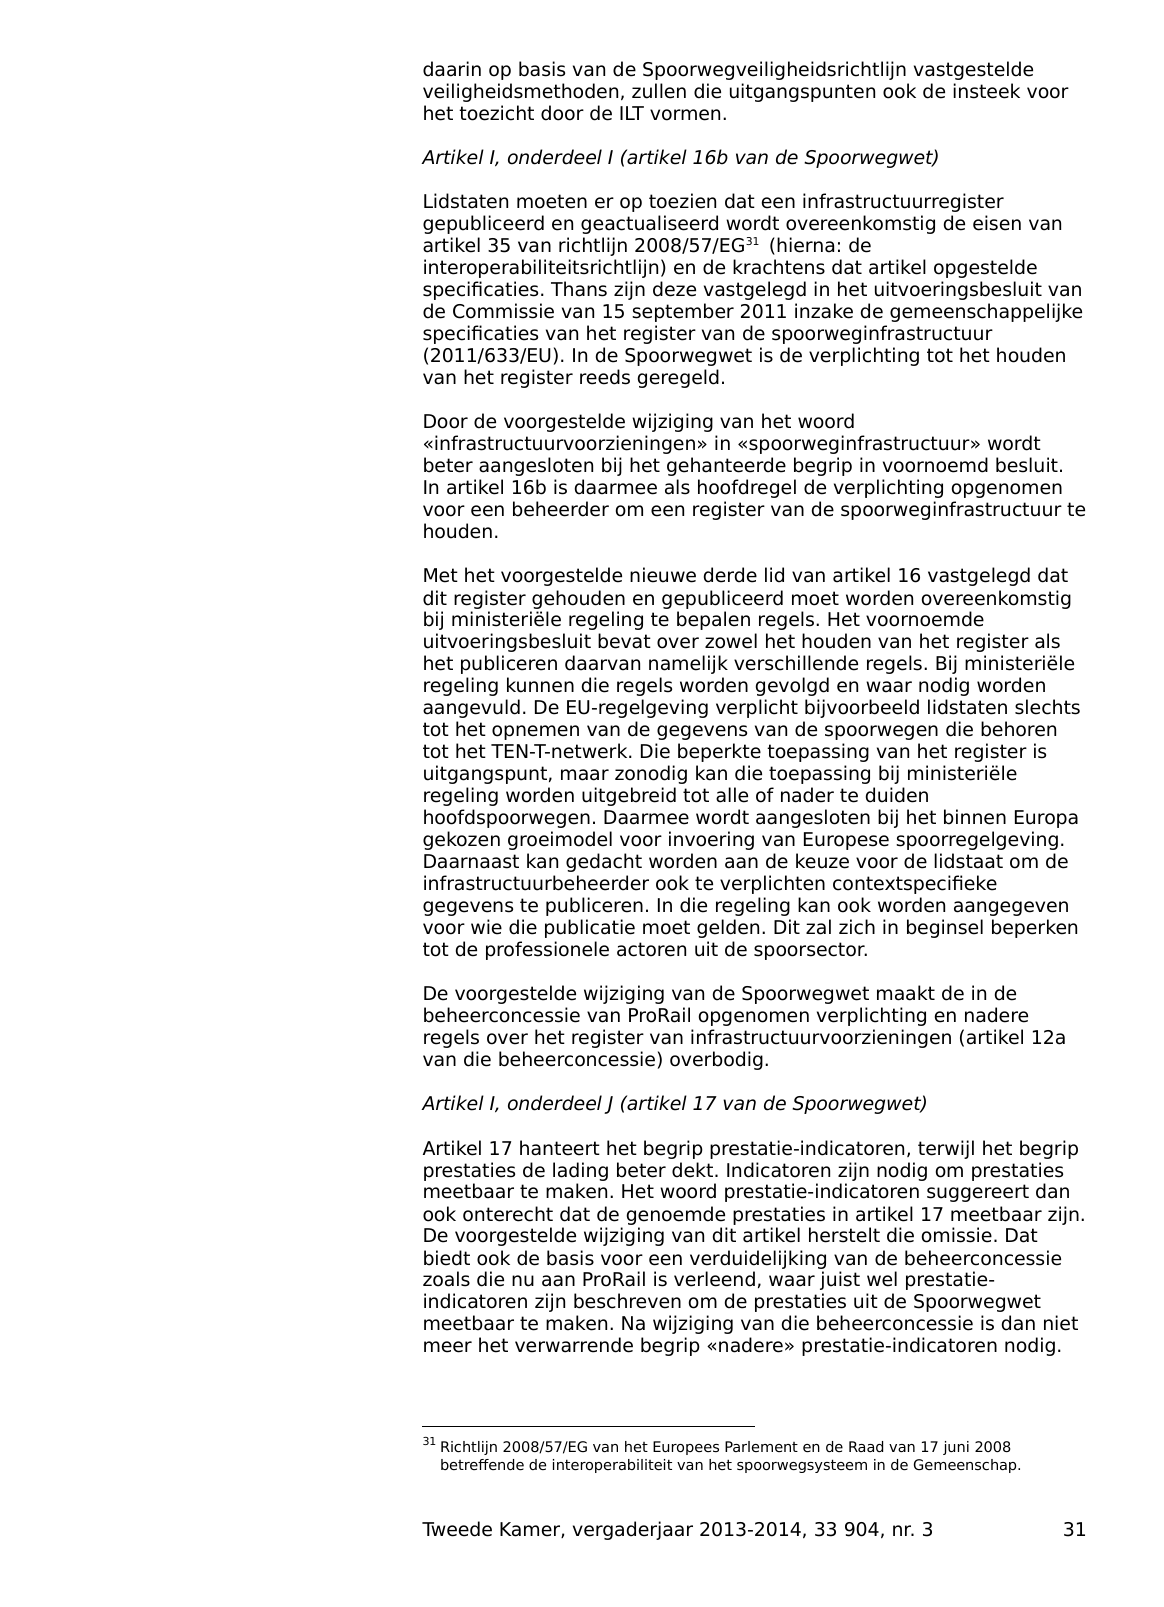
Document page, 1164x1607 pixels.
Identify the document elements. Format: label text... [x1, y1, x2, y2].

text Door de voorgestelde wijziging van het woord «infrastructuurvoorzieningen» in «spoorweginfrastructuur» wordt beter aangesloten bij het gehanteerde begrip in voornoemd besluit. In artikel 16b is daarmee als hoofdregel de verplichting opgenomen voor een beheerder om een register van de spoorweginfrastructuur te houden. [422, 411, 1087, 543]
subtitle Artikel I, onderdeel J (artikel 17 van de Spoorwegwet) [422, 1093, 1087, 1115]
text daarin op basis van de Spoorwegveiligheidsrichtlijn vastgestelde veiligheidsmethoden, zullen die uitgangspunten ook de insteek voor het toezicht door de ILT vormen. [422, 59, 1087, 125]
text Lidstaten moeten er op toezien dat een infrastructuurregister gepubliceerd en geactualiseerd wordt overeenkomstig de eisen van artikel 35 van richtlijn 2008/57/EG (hierna: de interoperabiliteitsrichtlijn) en de krachtens dat artikel opgestelde specificaties. Thans zijn deze vastgelegd in het uitvoeringsbesluit van de Commissie van 15 september 2011 inzake de gemeenschappelijke specificaties van het register van de spoorweginfrastructuur (2011/633/EU). In de Spoorwegwet is de verplichting tot het houden van het register reeds geregeld. [422, 191, 1087, 389]
text De voorgestelde wijziging van de Spoorwegwet maakt de in de beheerconcessie van ProRail opgenomen verplichting en nadere regels over het register van infrastructuurvoorzieningen (artikel 12a van die beheerconcessie) overbodig. [422, 983, 1087, 1071]
subtitle Artikel I, onderdeel I (artikel 16b van de Spoorwegwet) [422, 147, 1087, 169]
text Met het voorgestelde nieuwe derde lid van artikel 16 vastgelegd dat dit register gehouden en gepubliceerd moet worden overeenkomstig bij ministeriële regeling te bepalen regels. Het voornoemde uitvoeringsbesluit bevat over zowel het houden van het register als het publiceren daarvan namelijk verschillende regels. Bij ministeriële regeling kunnen die regels worden gevolgd en waar nodig worden aangevuld. De EU-regelgeving verplicht bijvoorbeeld lidstaten slechts tot het opnemen van de gegevens van de spoorwegen die behoren tot het TEN-T-netwerk. Die beperkte toepassing van het register is uitgangspunt, maar zonodig kan die toepassing bij ministeriële regeling worden uitgebreid tot alle of nader te duiden hoofdspoorwegen. Daarmee wordt aangesloten bij het binnen Europa gekozen groeimodel voor invoering van Europese spoorregelgeving. Daarnaast kan gedacht worden aan de keuze voor de lidstaat om de infrastructuurbeheerder ook te verplichten contextspecifieke gegevens te publiceren. In die regeling kan ook worden aangegeven voor wie die publicatie moet gelden. Dit zal zich in beginsel beperken tot de professionele actoren uit de spoorsector. [422, 565, 1087, 961]
text Artikel 17 hanteert het begrip prestatie-indicatoren, terwijl het begrip prestaties de lading beter dekt. Indicatoren zijn nodig om prestaties meetbaar te maken. Het woord prestatie-indicatoren suggereert dan ook onterecht dat de genoemde prestaties in artikel 17 meetbaar zijn. De voorgestelde wijziging van dit artikel herstelt die omissie. Dat biedt ook de basis voor een verduidelijking van de beheerconcessie zoals die nu aan ProRail is verleend, waar juist wel prestatie-indicatoren zijn beschreven om de prestaties uit de Spoorwegwet meetbaar te maken. Na wijziging van die beheerconcessie is dan niet meer het verwarrende begrip «nadere» prestatie-indicatoren nodig. [422, 1137, 1087, 1357]
text Richtlijn 2008/57/EG van het Europees Parlement en de Raad van 17 juni 2008 betreffende de interoperabiliteit van het spoorwegsysteem in de Gemeenschap. [422, 1435, 1087, 1474]
